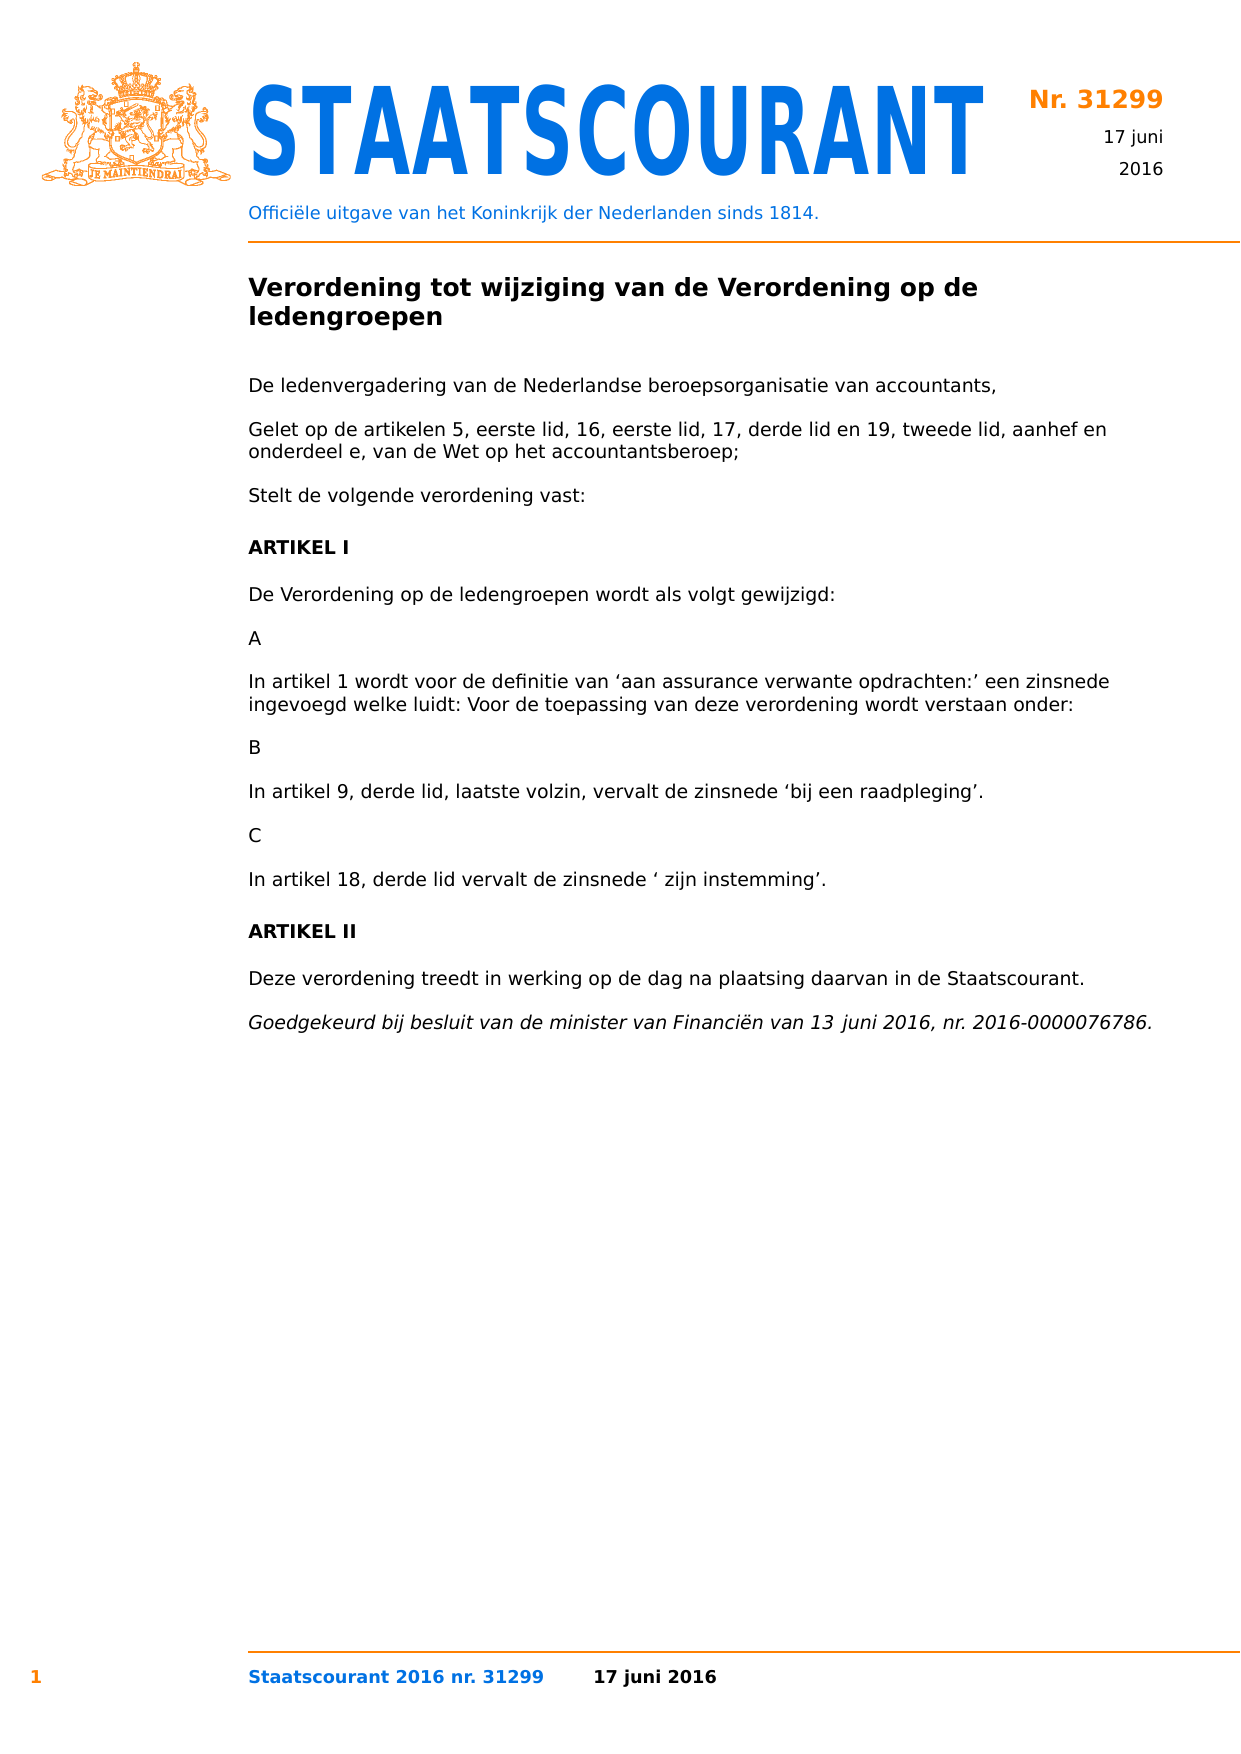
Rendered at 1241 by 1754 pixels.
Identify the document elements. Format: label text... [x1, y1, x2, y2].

table_cell 17 juni [998, 121, 1240, 153]
text De ledenvergadering van de Nederlandse beroepsorganisatie van accountants, [248, 375, 1163, 397]
picture [41, 62, 231, 186]
subtitle ARTIKEL II [248, 921, 1163, 943]
text Deze verordening treedt in werking op de dag na plaatsing daarvan in de Staatscourant. [248, 968, 1163, 990]
table_cell 2016 [998, 153, 1240, 203]
subtitle ARTIKEL I [248, 537, 1163, 559]
text C [248, 825, 1163, 847]
table_header [25, 62, 248, 241]
subtitle Verordening tot wijziging van de Verordening op de ledengroepen [248, 273, 1163, 331]
text Goedgekeurd bij besluit van de minister van Financiën van 13 juni 2016, nr. 2016-0000076786. [248, 1012, 1163, 1034]
table_header STAATSCOURANT [248, 62, 998, 203]
text De Verordening op de ledengroepen wordt als volgt gewijzigd: [248, 584, 1163, 606]
text B [248, 737, 1163, 759]
table_cell Officiële uitgave van het Koninkrijk der Nederlanden sinds 1814. [248, 203, 1240, 241]
text Gelet op de artikelen 5, eerste lid, 16, eerste lid, 17, derde lid en 19, tweede lid, aanhef en onderdeel e, van de Wet op het accountantsberoep; [248, 419, 1163, 463]
text A [248, 628, 1163, 649]
text In artikel 18, derde lid vervalt de zinsnede ‘ zijn instemming’. [248, 869, 1163, 891]
text In artikel 1 wordt voor de definitie van ‘aan assurance verwante opdrachten:’ een zinsnede ingevoegd welke luidt: Voor de toepassing van deze verordening wordt verstaan onder: [248, 671, 1163, 715]
table_header Nr. 31299 [998, 62, 1240, 121]
text Stelt de volgende verordening vast: [248, 485, 1163, 507]
text In artikel 9, derde lid, laatste volzin, vervalt de zinsnede ‘bij een raadpleging’. [248, 781, 1163, 803]
